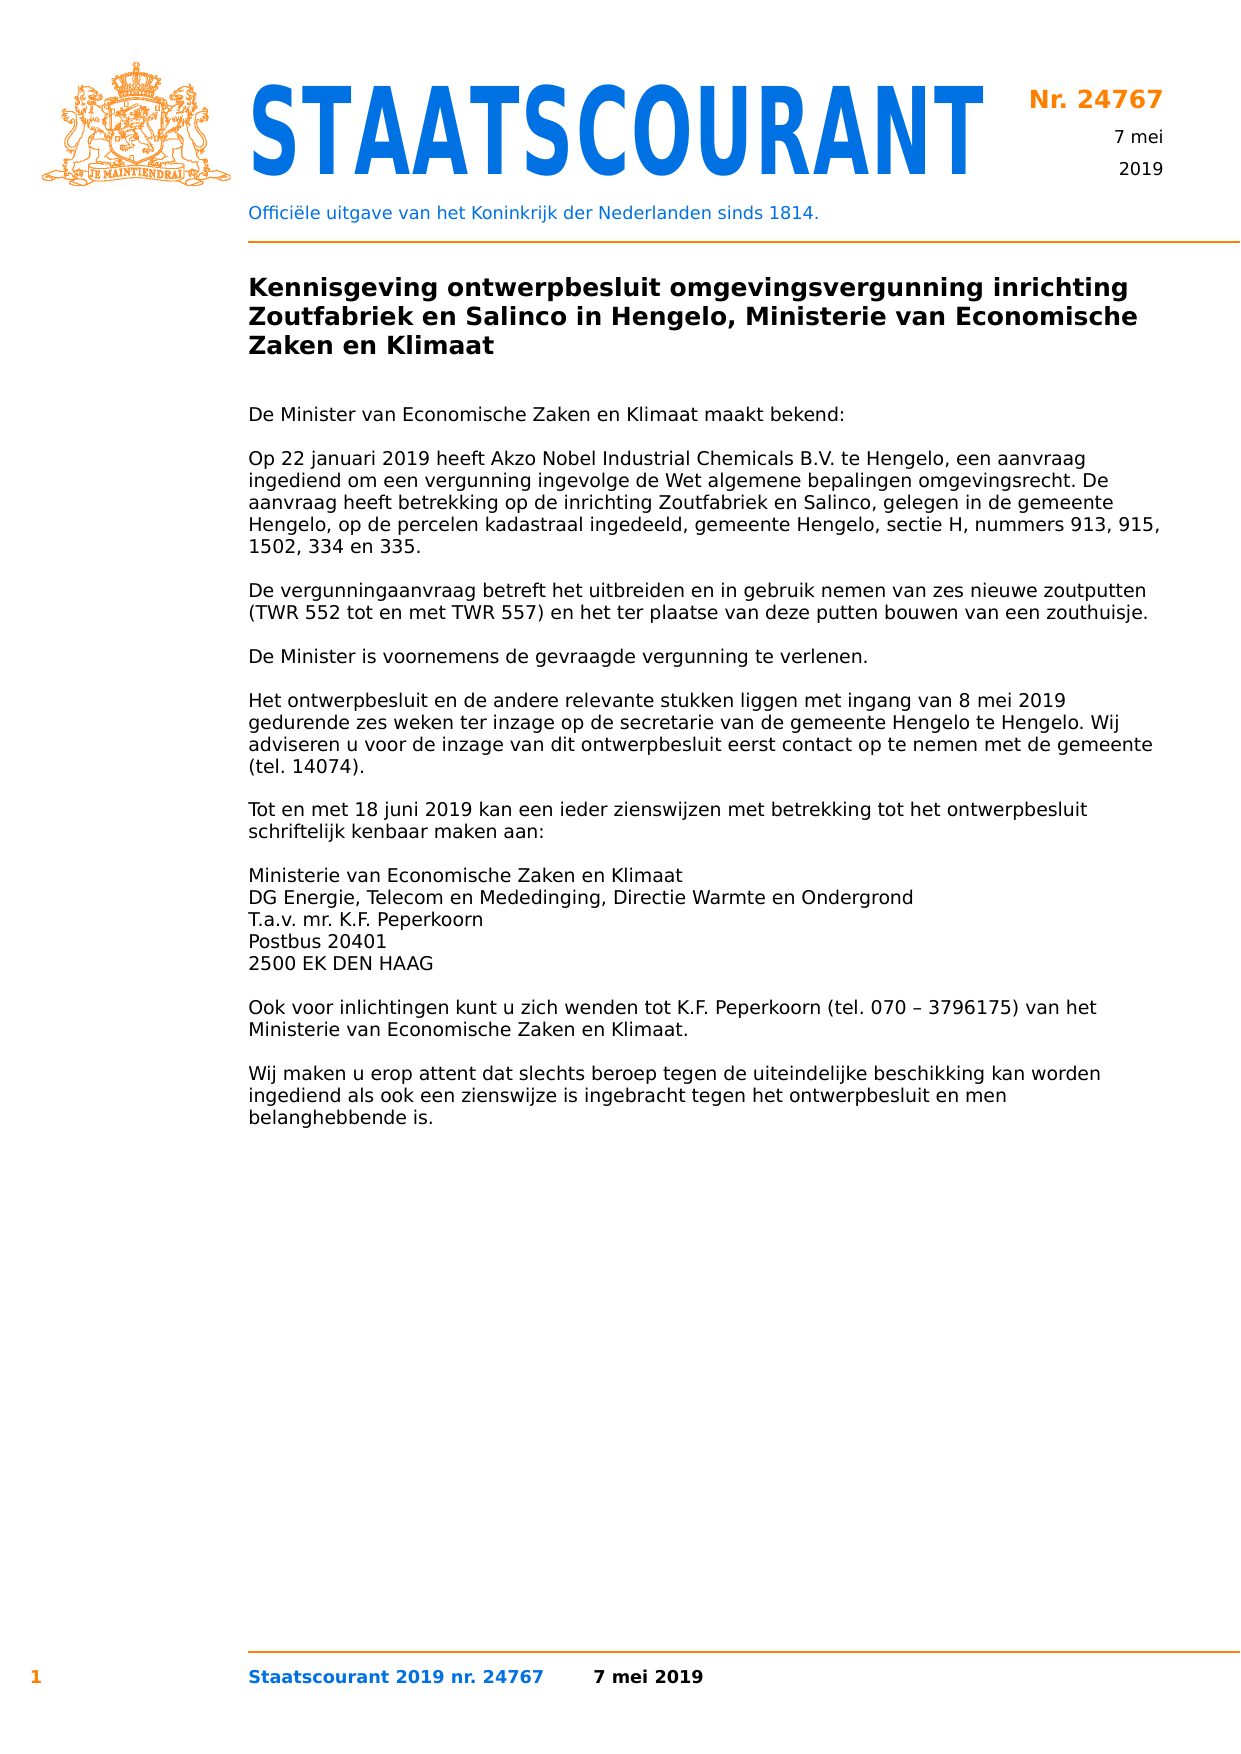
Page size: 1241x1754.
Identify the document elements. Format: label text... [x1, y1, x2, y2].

text T.a.v. mr. K.F. Peperkoorn [248, 909, 1163, 931]
text Wij maken u erop attent dat slechts beroep tegen de uiteindelijke beschikking kan worden ingediend als ook een zienswijze is ingebracht tegen het ontwerpbesluit en men belanghebbende is. [248, 1063, 1163, 1129]
table_cell Officiële uitgave van het Koninkrijk der Nederlanden sinds 1814. [248, 203, 1240, 241]
table_header Nr. 24767 [998, 62, 1240, 121]
text Tot en met 18 juni 2019 kan een ieder zienswijzen met betrekking tot het ontwerpbesluit schriftelijk kenbaar maken aan: [248, 799, 1163, 843]
subtitle Kennisgeving ontwerpbesluit omgevingsvergunning inrichting Zoutfabriek en Salinco in Hengelo, Ministerie van Economische Zaken en Klimaat [248, 273, 1163, 361]
text DG Energie, Telecom en Mededinging, Directie Warmte en Ondergrond [248, 887, 1163, 909]
text Ministerie van Economische Zaken en Klimaat [248, 865, 1163, 887]
text Het ontwerpbesluit en de andere relevante stukken liggen met ingang van 8 mei 2019 gedurende zes weken ter inzage op de secretarie van de gemeente Hengelo te Hengelo. Wij adviseren u voor de inzage van dit ontwerpbesluit eerst contact op te nemen met de gemeente (tel. 14074). [248, 689, 1163, 777]
table_cell 7 mei [998, 121, 1240, 153]
text 2500 EK DEN HAAG [248, 953, 1163, 975]
table_header [25, 62, 248, 241]
text Op 22 januari 2019 heeft Akzo Nobel Industrial Chemicals B.V. te Hengelo, een aanvraag ingediend om een vergunning ingevolge de Wet algemene bepalingen omgevingsrecht. De aanvraag heeft betrekking op de inrichting Zoutfabriek en Salinco, gelegen in de gemeente Hengelo, op de percelen kadastraal ingedeeld, gemeente Hengelo, sectie H, nummers 913, 915, 1502, 334 en 335. [248, 448, 1163, 558]
text Ook voor inlichtingen kunt u zich wenden tot K.F. Peperkoorn (tel. 070 – 3796175) van het Ministerie van Economische Zaken en Klimaat. [248, 997, 1163, 1041]
table_header STAATSCOURANT [248, 62, 998, 203]
text Postbus 20401 [248, 931, 1163, 953]
picture [41, 62, 231, 186]
text De Minister van Economische Zaken en Klimaat maakt bekend: [248, 404, 1163, 426]
text De Minister is voornemens de gevraagde vergunning te verlenen. [248, 646, 1163, 668]
table_cell 2019 [998, 153, 1240, 203]
text De vergunningaanvraag betreft het uitbreiden en in gebruik nemen van zes nieuwe zoutputten (TWR 552 tot en met TWR 557) en het ter plaatse van deze putten bouwen van een zouthuisje. [248, 580, 1163, 624]
